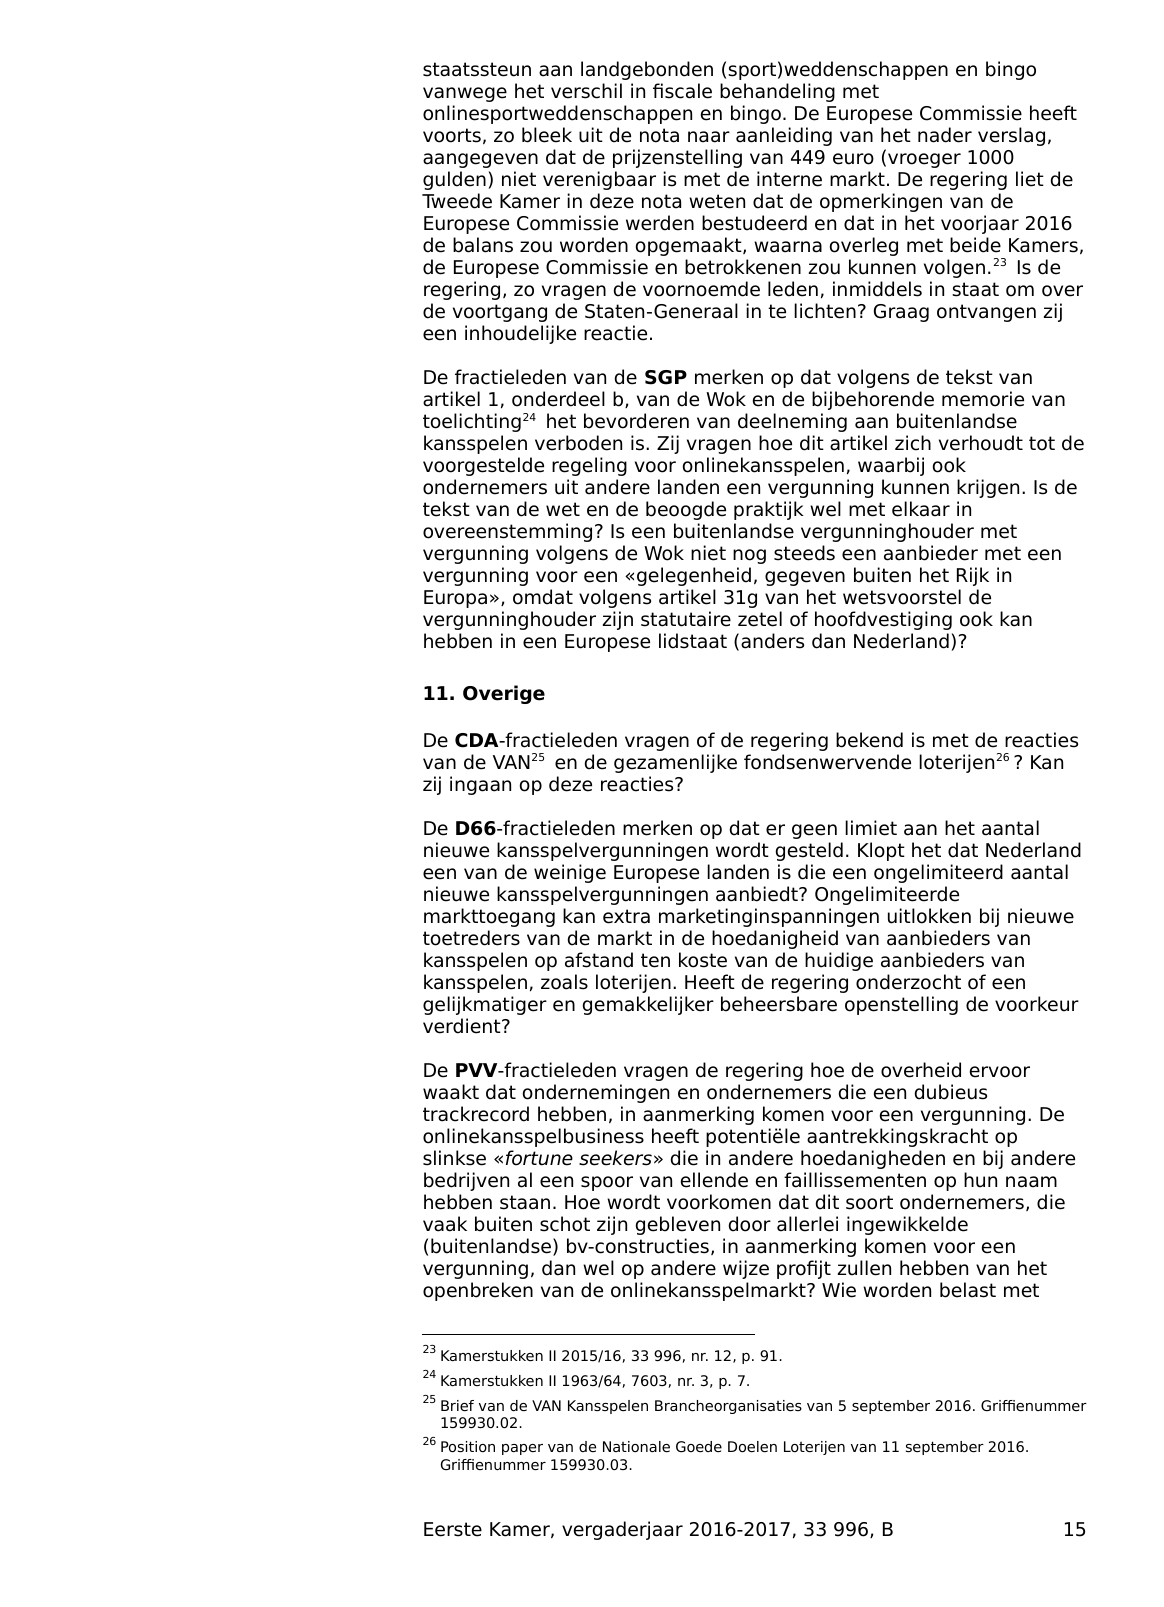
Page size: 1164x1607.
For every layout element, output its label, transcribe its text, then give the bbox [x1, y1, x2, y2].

text staatssteun aan landgebonden (sport)weddenschappen en bingo vanwege het verschil in fiscale behandeling met onlinesportweddenschappen en bingo. De Europese Commissie heeft voorts, zo bleek uit de nota naar aanleiding van het nader verslag, aangegeven dat de prijzenstelling van 449 euro (vroeger 1000 gulden) niet verenigbaar is met de interne markt. De regering liet de Tweede Kamer in deze nota weten dat de opmerkingen van de Europese Commissie werden bestudeerd en dat in het voorjaar 2016 de balans zou worden opgemaakt, waarna overleg met beide Kamers, de Europese Commissie en betrokkenen zou kunnen volgen. Is de regering, zo vragen de voornoemde leden, inmiddels in staat om over de voortgang de Staten-Generaal in te lichten? Graag ontvangen zij een inhoudelijke reactie. [422, 59, 1087, 345]
text Kamerstukken II 1963/64, 7603, nr. 3, p. 7. [422, 1368, 1087, 1391]
text Kamerstukken II 2015/16, 33 996, nr. 12, p. 91. [422, 1343, 1087, 1366]
text De PVV-fractieleden vragen de regering hoe de overheid ervoor waakt dat ondernemingen en ondernemers die een dubieus trackrecord hebben, in aanmerking komen voor een vergunning. De onlinekansspelbusiness heeft potentiële aantrekkingskracht op slinkse «fortune seekers» die in andere hoedanigheden en bij andere bedrijven al een spoor van ellende en faillissementen op hun naam hebben staan. Hoe wordt voorkomen dat dit soort ondernemers, die vaak buiten schot zijn gebleven door allerlei ingewikkelde (buitenlandse) bv-constructies, in aanmerking komen voor een vergunning, dan wel op andere wijze profijt zullen hebben van het openbreken van de onlinekansspelmarkt? Wie worden belast met [422, 1060, 1087, 1302]
text De CDA-fractieleden vragen of de regering bekend is met de reacties van de VAN en de gezamenlijke fondsenwervende loterijen? Kan zij ingaan op deze reacties? [422, 730, 1087, 796]
text De fractieleden van de SGP merken op dat volgens de tekst van artikel 1, onderdeel b, van de Wok en de bijbehorende memorie van toelichting het bevorderen van deelneming aan buitenlandse kansspelen verboden is. Zij vragen hoe dit artikel zich verhoudt tot de voorgestelde regeling voor onlinekansspelen, waarbij ook ondernemers uit andere landen een vergunning kunnen krijgen. Is de tekst van de wet en de beoogde praktijk wel met elkaar in overeenstemming? Is een buitenlandse vergunninghouder met vergunning volgens de Wok niet nog steeds een aanbieder met een vergunning voor een «gelegenheid, gegeven buiten het Rijk in Europa», omdat volgens artikel 31g van het wetsvoorstel de vergunninghouder zijn statutaire zetel of hoofdvestiging ook kan hebben in een Europese lidstaat (anders dan Nederland)? [422, 367, 1087, 653]
text Position paper van de Nationale Goede Doelen Loterijen van 11 september 2016. Griffienummer 159930.03. [422, 1435, 1087, 1474]
subtitle 11. Overige [422, 683, 1087, 705]
text De D66-fractieleden merken op dat er geen limiet aan het aantal nieuwe kansspelvergunningen wordt gesteld. Klopt het dat Nederland een van de weinige Europese landen is die een ongelimiteerd aantal nieuwe kansspelvergunningen aanbiedt? Ongelimiteerde markttoegang kan extra marketinginspanningen uitlokken bij nieuwe toetreders van de markt in de hoedanigheid van aanbieders van kansspelen op afstand ten koste van de huidige aanbieders van kansspelen, zoals loterijen. Heeft de regering onderzocht of een gelijkmatiger en gemakkelijker beheersbare openstelling de voorkeur verdient? [422, 818, 1087, 1038]
text Brief van de VAN Kansspelen Brancheorganisaties van 5 september 2016. Griffienummer 159930.02. [422, 1393, 1087, 1432]
